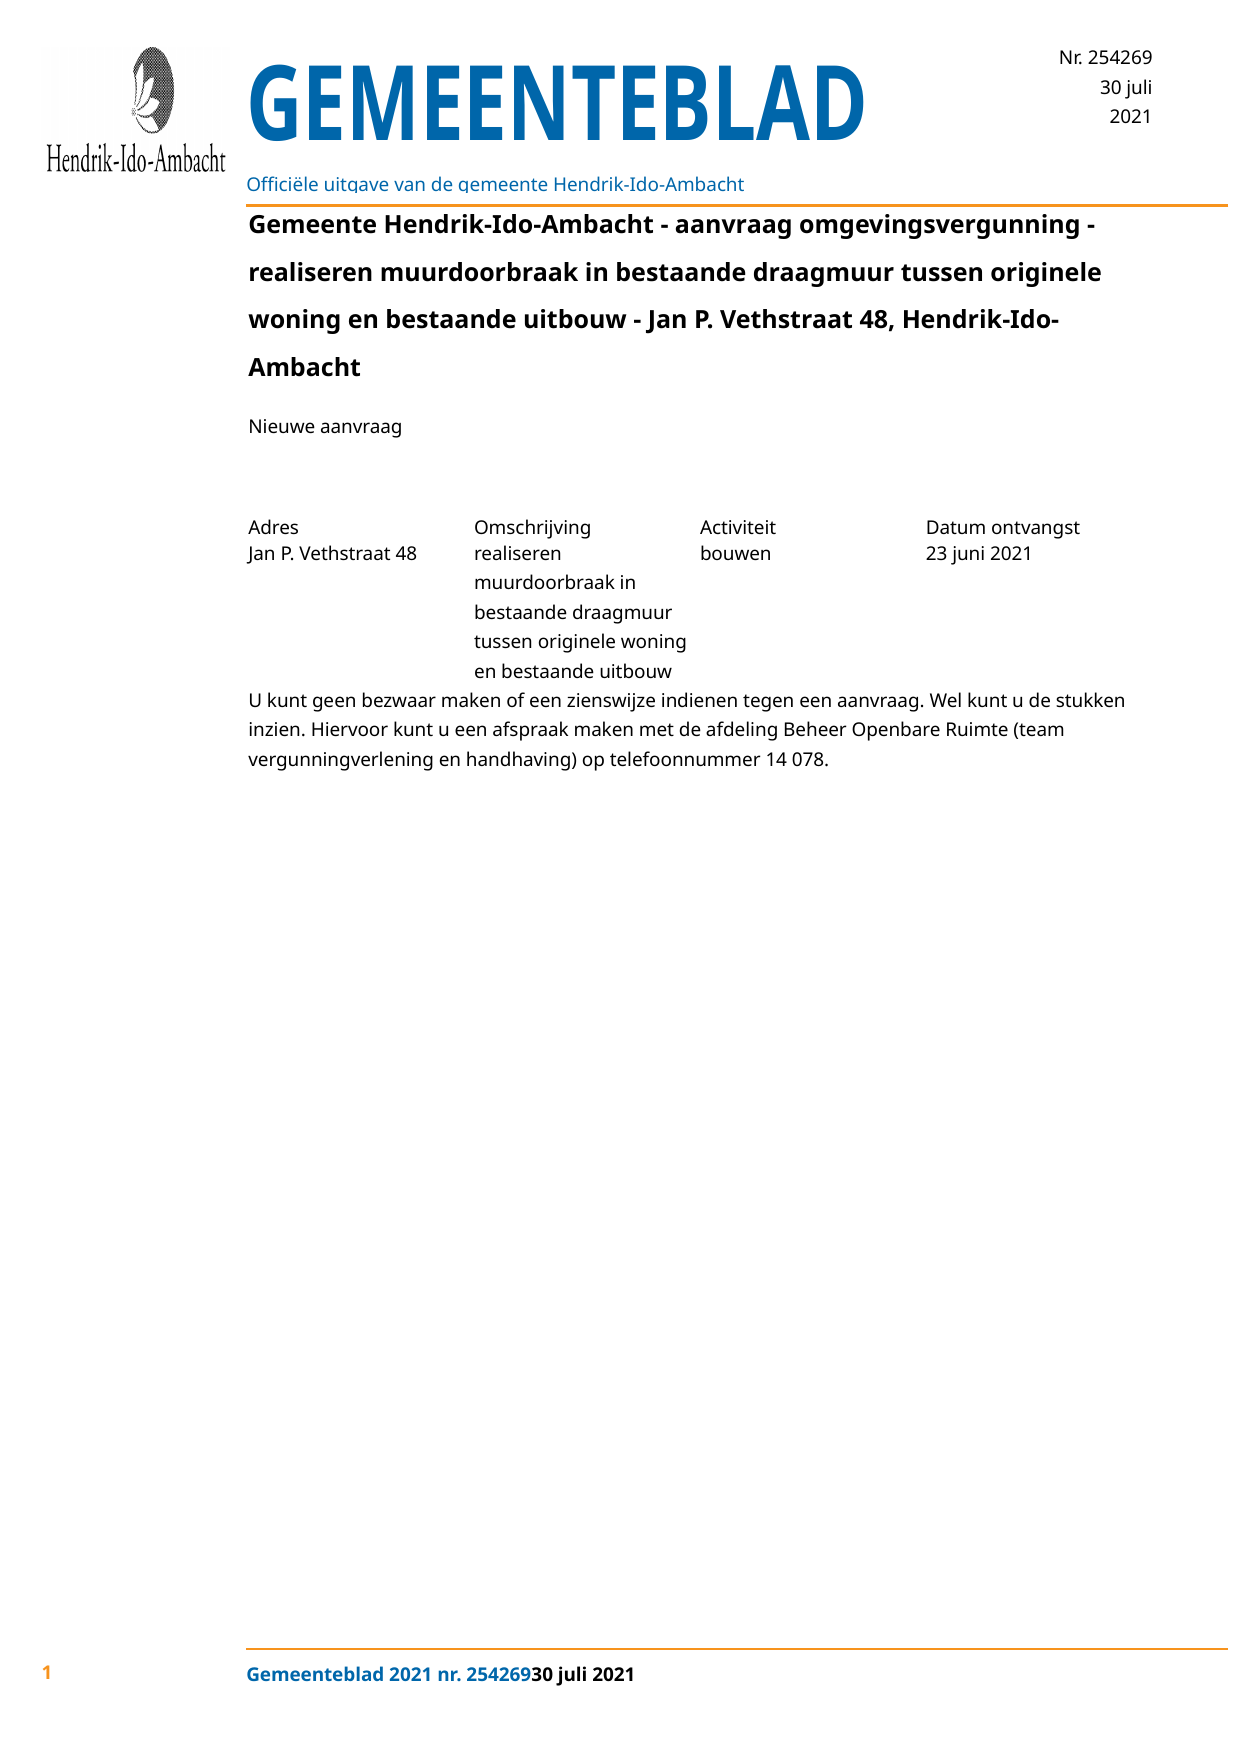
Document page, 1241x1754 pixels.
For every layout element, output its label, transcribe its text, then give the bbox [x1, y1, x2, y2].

table_header Adres [248, 514, 474, 540]
table_header Activiteit [700, 514, 926, 540]
text U kunt geen bezwaar maken of een zienswijze indienen tegen een aanvraag. Wel kunt u de stukken inzien. Hiervoor kunt u een afspraak maken met de afdeling Beheer Openbare Ruimte (team vergunningverlening en handhaving) op telefoonnummer 14 078. [248, 687, 1152, 772]
table_header Datum ontvangst [926, 514, 1152, 540]
picture [41, 47, 231, 172]
table_header Omschrijving [474, 514, 700, 540]
table_cell bouwen [700, 540, 926, 684]
text Nieuwe aanvraag [248, 413, 1152, 439]
text Gemeente Hendrik-Ido-Ambacht - aanvraag omgevingsvergunning - realiseren muurdoorbraak in bestaande draagmuur tussen originele woning en bestaande uitbouw - Jan P. Vethstraat 48, Hendrik-Ido-Ambacht [248, 207, 1152, 384]
table_cell realiseren muurdoorbraak in bestaande draagmuur tussen originele woning en bestaande uitbouw [474, 540, 700, 684]
table_cell 23 juni 2021 [926, 540, 1152, 684]
table_cell Jan P. Vethstraat 48 [248, 540, 474, 684]
